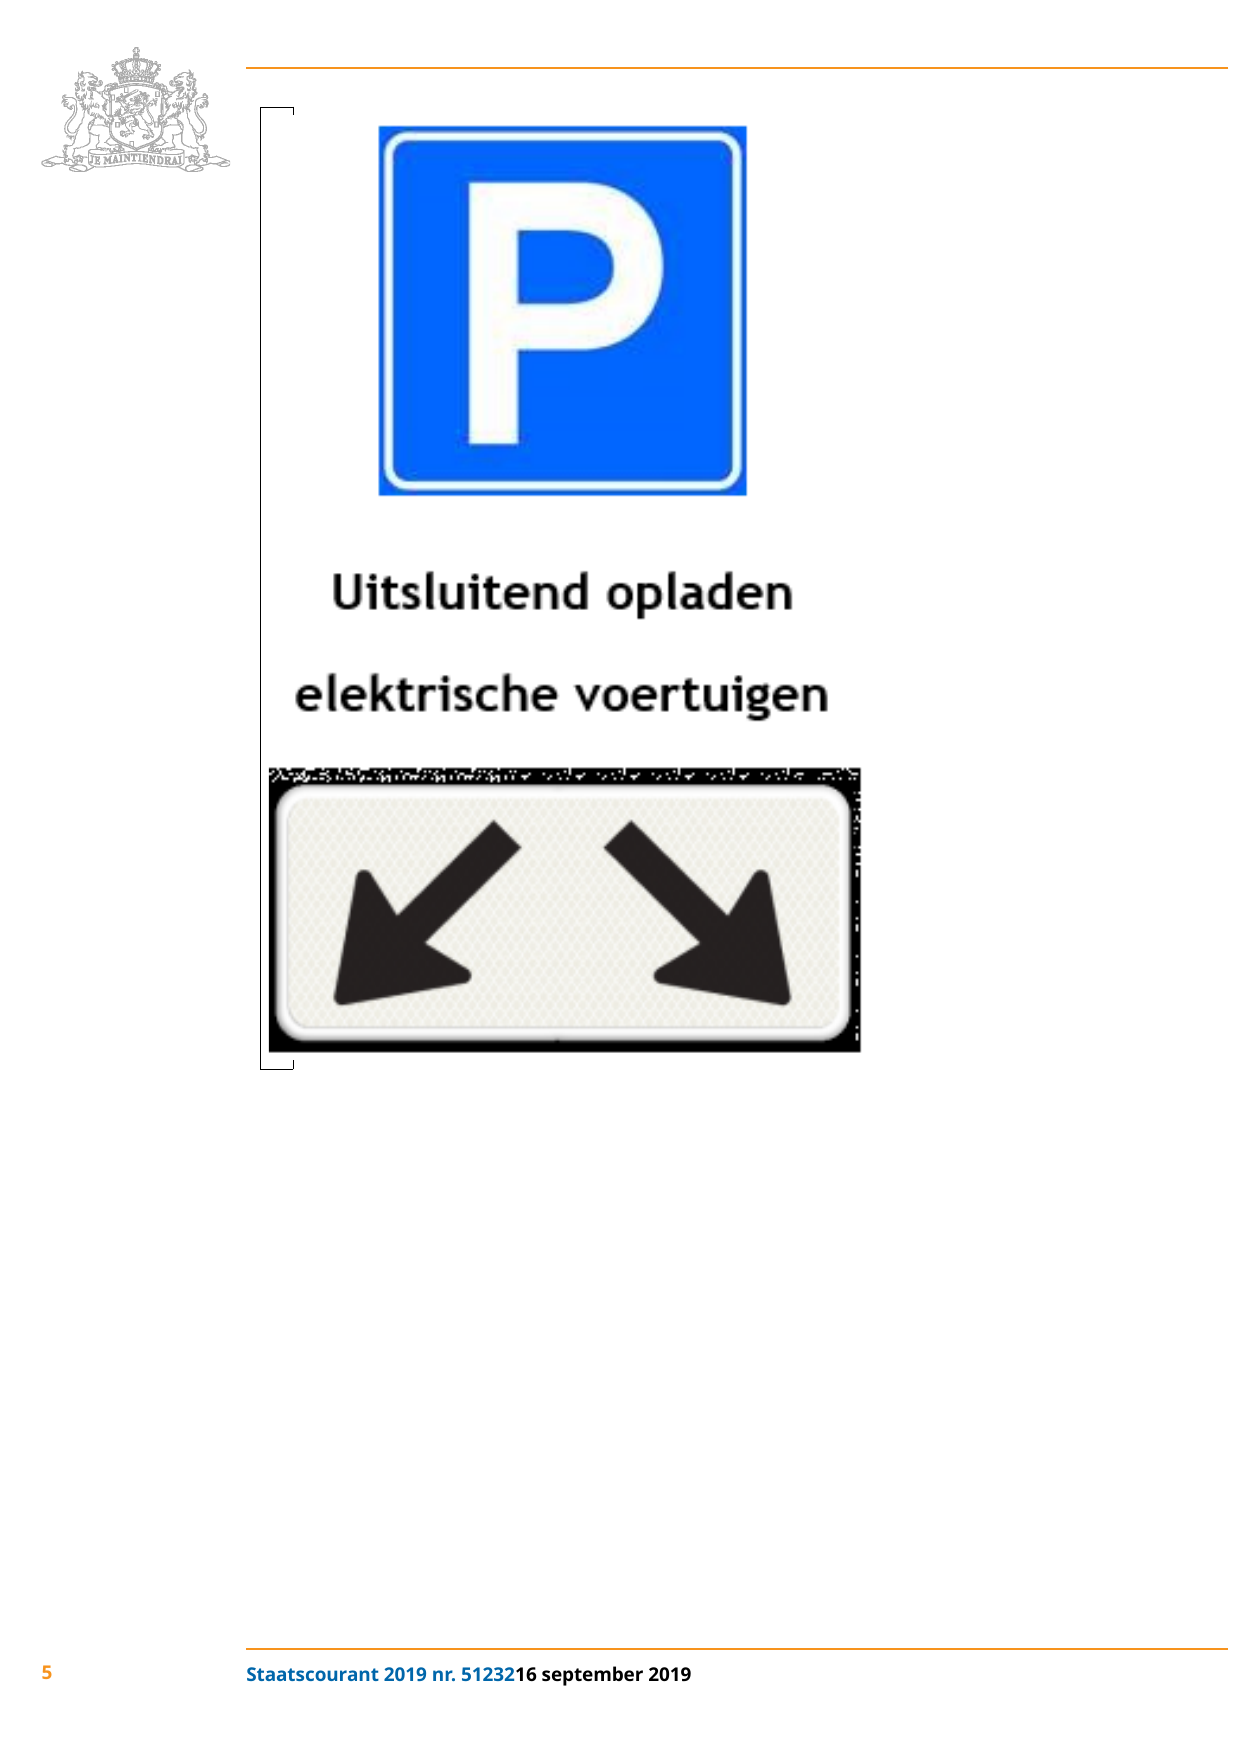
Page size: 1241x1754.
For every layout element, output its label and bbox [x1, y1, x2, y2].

picture [41, 47, 231, 172]
picture [268, 115, 866, 1060]
